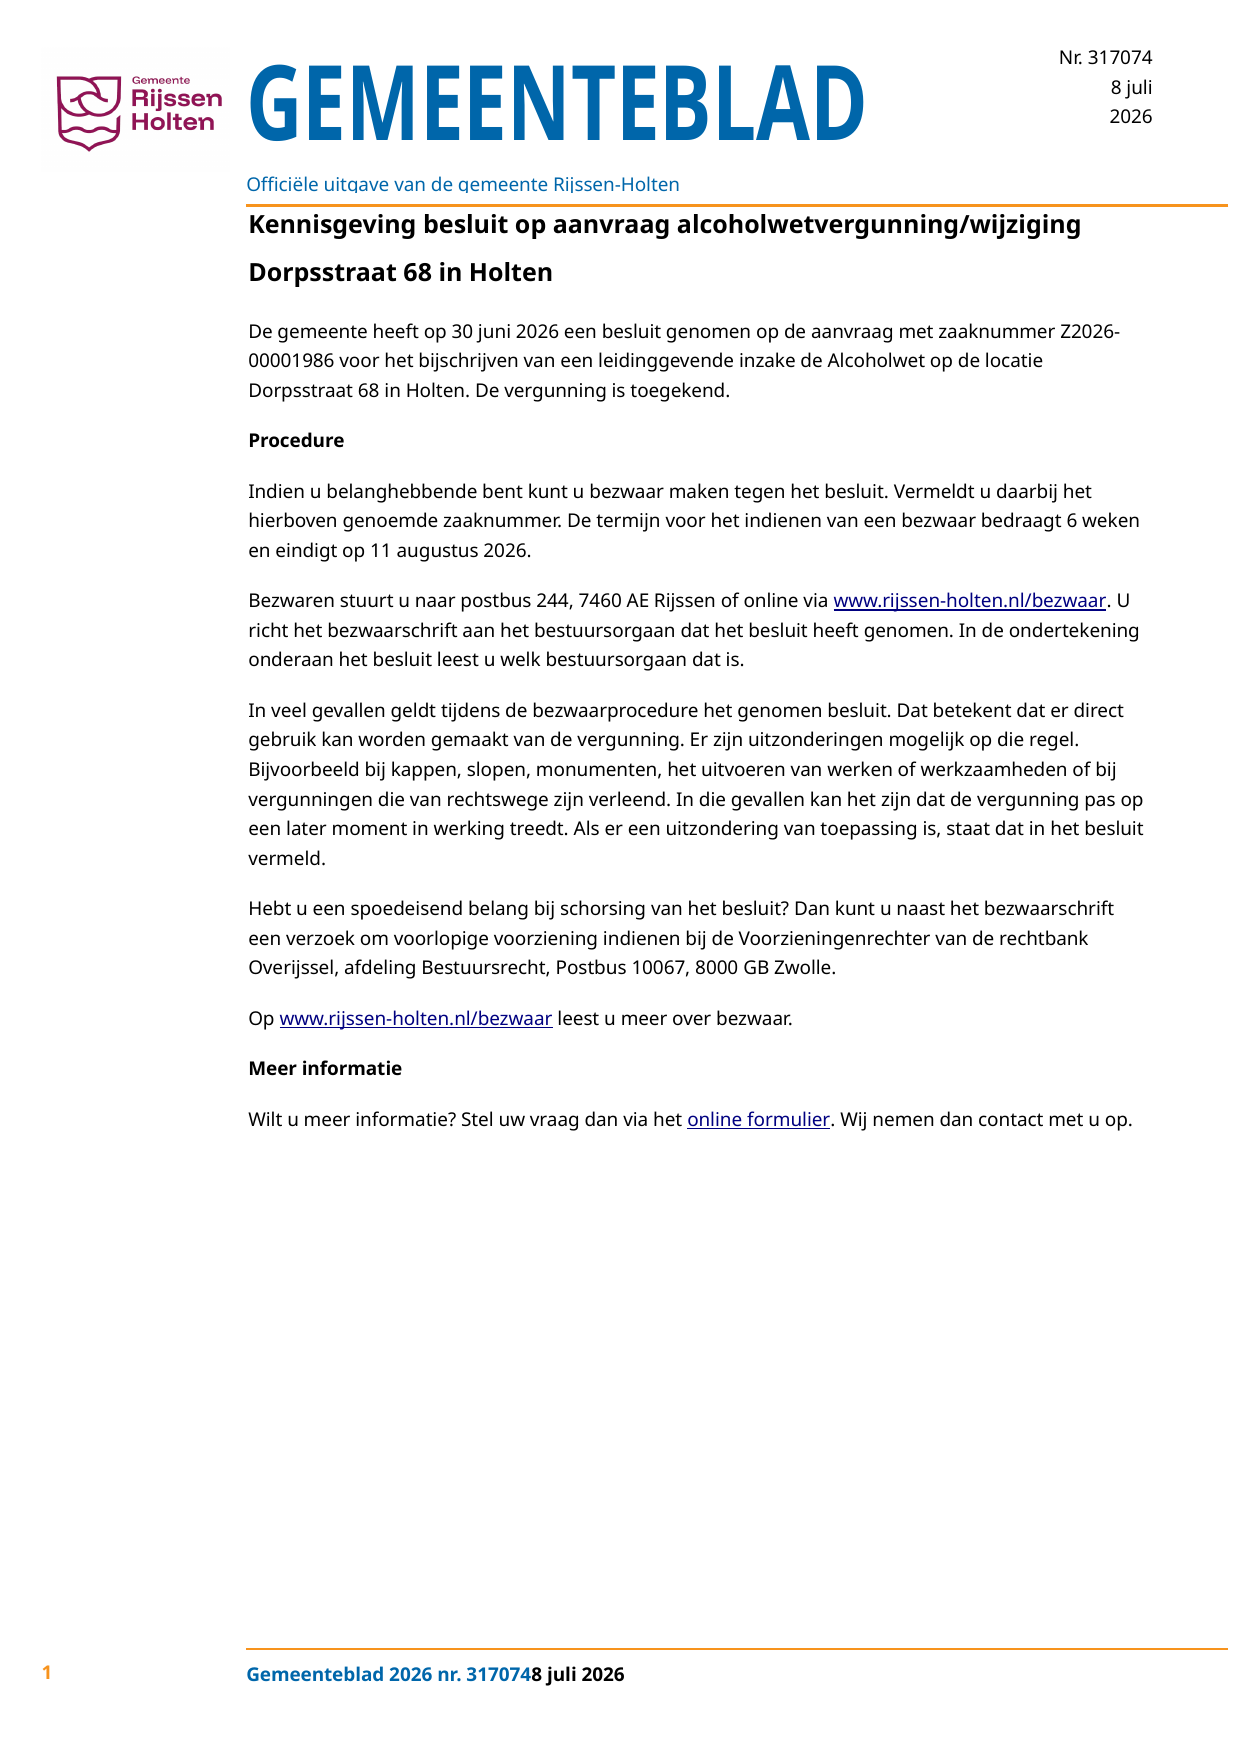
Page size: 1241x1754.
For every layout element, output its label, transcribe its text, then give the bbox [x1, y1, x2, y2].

text In veel gevallen geldt tijdens de bezwaarprocedure het genomen besluit. Dat betekent dat er direct gebruik kan worden gemaakt van de vergunning. Er zijn uitzonderingen mogelijk op die regel. Bijvoorbeeld bij kappen, slopen, monumenten, het uitvoeren van werken of werkzaamheden of bij vergunningen die van rechtswege zijn verleend. In die gevallen kan het zijn dat de vergunning pas op een later moment in werking treedt. Als er een uitzondering van toepassing is, staat dat in het besluit vermeld. [248, 697, 1152, 871]
text Meer informatie [248, 1055, 1152, 1081]
picture [41, 47, 231, 172]
text Procedure [248, 427, 1152, 453]
text De gemeente heeft op 30 juni 2026 een besluit genomen op de aanvraag met zaaknummer Z2026-00001986 voor het bijschrijven van een leidinggevende inzake de Alcoholwet op de locatie Dorpsstraat 68 in Holten. De vergunning is toegekend. [248, 318, 1152, 403]
text Kennisgeving besluit op aanvraag alcoholwetvergunning/wijziging Dorpsstraat 68 in Holten [248, 207, 1152, 288]
text Op www.rijssen-holten.nl/bezwaar leest u meer over bezwaar. [248, 1005, 1152, 1031]
text Wilt u meer informatie? Stel uw vraag dan via het online formulier. Wij nemen dan contact met u op. [248, 1106, 1152, 1132]
text Bezwaren stuurt u naar postbus 244, 7460 AE Rijssen of online via www.rijssen-holten.nl/bezwaar. U richt het bezwaarschrift aan het bestuursorgaan dat het besluit heeft genomen. In de ondertekening onderaan het besluit leest u welk bestuursorgaan dat is. [248, 587, 1152, 672]
text Hebt u een spoedeisend belang bij schorsing van het besluit? Dan kunt u naast het bezwaarschrift een verzoek om voorlopige voorziening indienen bij de Voorzieningenrechter van de rechtbank Overijssel, afdeling Bestuursrecht, Postbus 10067, 8000 GB Zwolle. [248, 895, 1152, 980]
text Indien u belanghebbende bent kunt u bezwaar maken tegen het besluit. Vermeldt u daarbij het hierboven genoemde zaaknummer. De termijn voor het indienen van een bezwaar bedraagt 6 weken en eindigt op 11 augustus 2026. [248, 478, 1152, 563]
